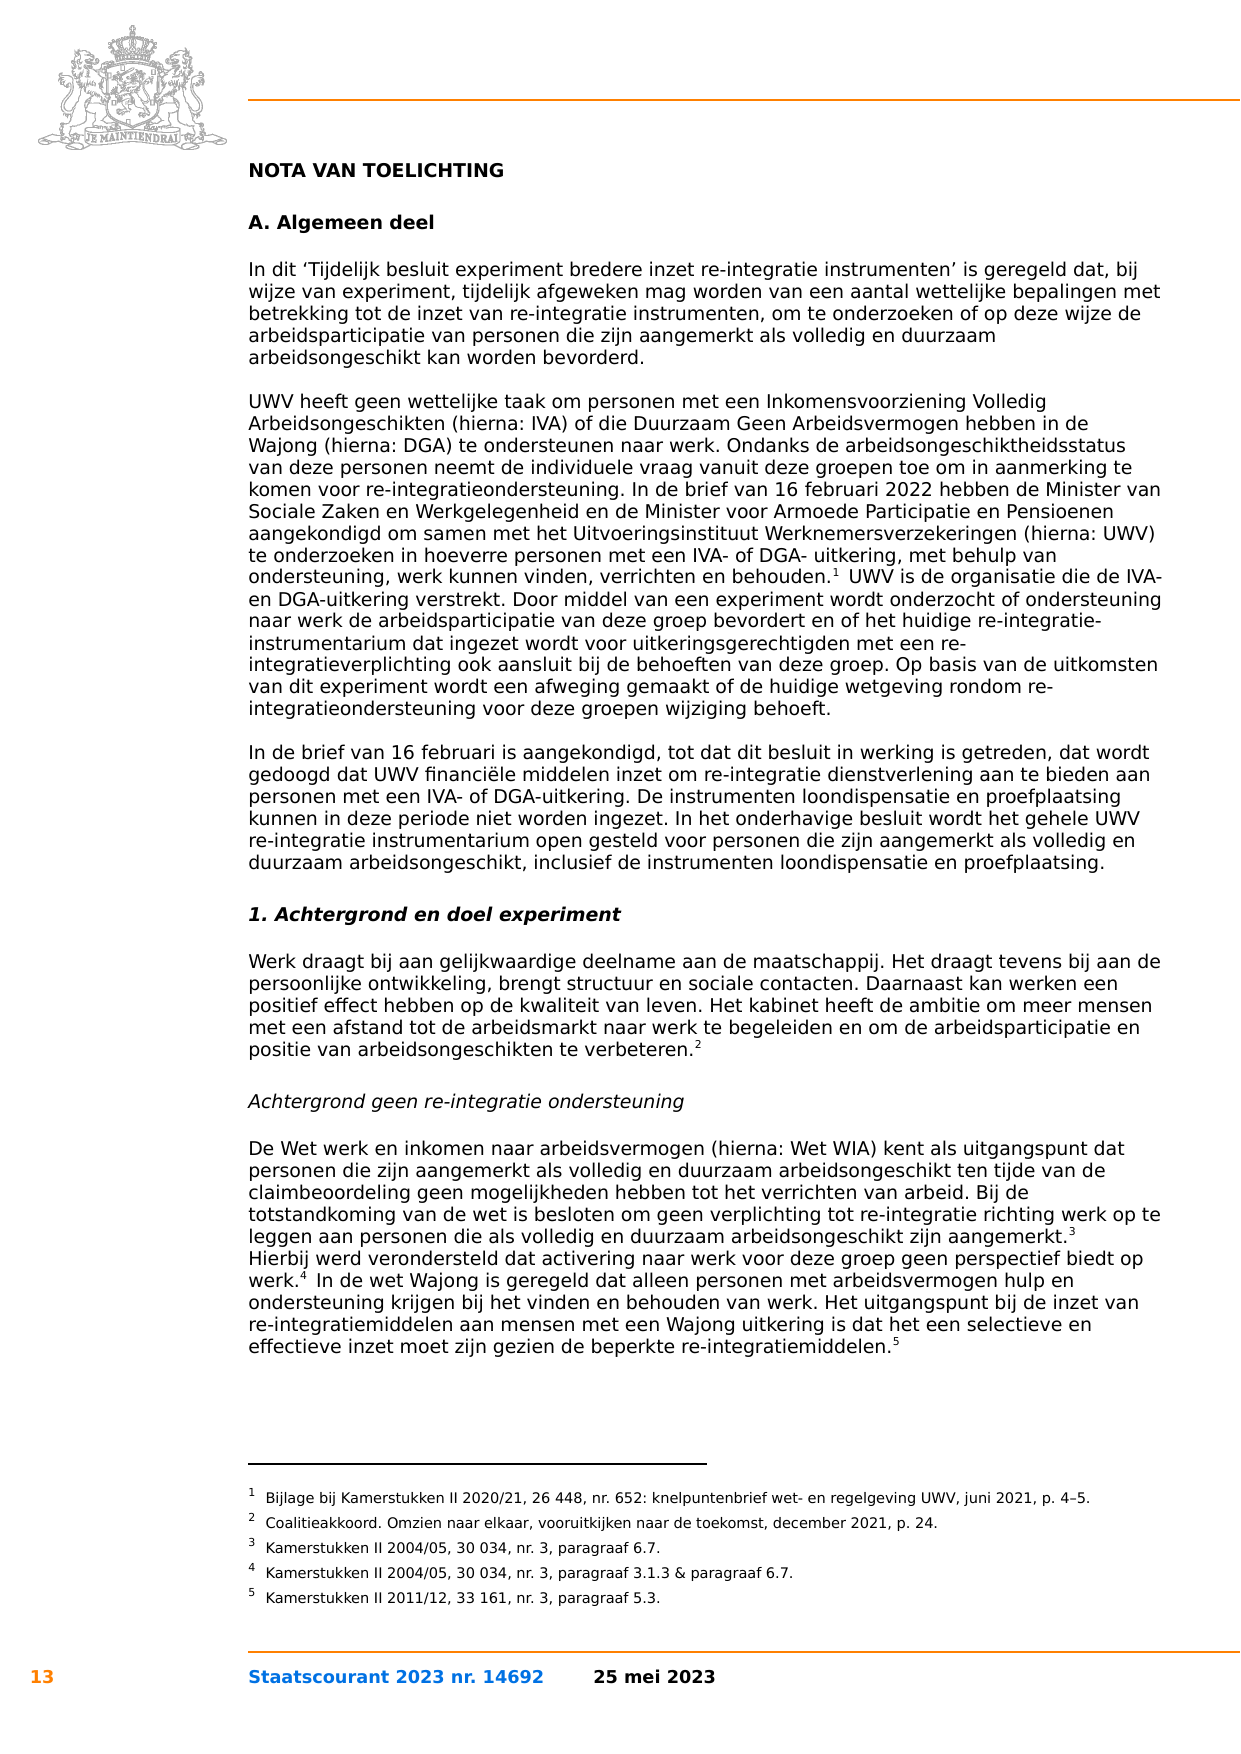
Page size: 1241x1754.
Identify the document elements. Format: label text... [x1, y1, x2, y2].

text Werk draagt bij aan gelijkwaardige deelname aan de maatschappij. Het draagt tevens bij aan de persoonlijke ontwikkeling, brengt structuur en sociale contacten. Daarnaast kan werken een positief effect hebben op de kwaliteit van leven. Het kabinet heeft de ambitie om meer mensen met een afstand tot de arbeidsmarkt naar werk te begeleiden en om de arbeidsparticipatie en positie van arbeidsongeschikten te verbeteren. [248, 951, 1163, 1061]
subtitle Achtergrond geen re-integratie ondersteuning [248, 1091, 1163, 1113]
text Hierbij werd verondersteld dat activering naar werk voor deze groep geen perspectief biedt op werk. In de wet Wajong is geregeld dat alleen personen met arbeidsvermogen hulp en ondersteuning krijgen bij het vinden en behouden van werk. Het uitgangspunt bij de inzet van re-integratiemiddelen aan mensen met een Wajong uitkering is dat het een selectieve en effectieve inzet moet zijn gezien de beperkte re-integratiemiddelen. [248, 1248, 1163, 1358]
text Kamerstukken II 2004/05, 30 034, nr. 3, paragraaf 6.7. [248, 1536, 1163, 1558]
text Coalitieakkoord. Omzien naar elkaar, vooruitkijken naar de toekomst, december 2021, p. 24. [248, 1511, 1163, 1533]
subtitle 1. Achtergrond en doel experiment [248, 904, 1163, 926]
picture [38, 25, 227, 150]
text UWV heeft geen wettelijke taak om personen met een Inkomensvoorziening Volledig Arbeidsongeschikten (hierna: IVA) of die Duurzaam Geen Arbeidsvermogen hebben in de Wajong (hierna: DGA) te ondersteunen naar werk. Ondanks de arbeidsongeschiktheidsstatus van deze personen neemt de individuele vraag vanuit deze groepen toe om in aanmerking te komen voor re-integratieondersteuning. In de brief van 16 februari 2022 hebben de Minister van Sociale Zaken en Werkgelegenheid en de Minister voor Armoede Participatie en Pensioenen aangekondigd om samen met het Uitvoeringsinstituut Werknemersverzekeringen (hierna: UWV) te onderzoeken in hoeverre personen met een IVA- of DGA- uitkering, met behulp van ondersteuning, werk kunnen vinden, verrichten en behouden. UWV is de organisatie die de IVA- en DGA-uitkering verstrekt. Door middel van een experiment wordt onderzocht of ondersteuning naar werk de arbeidsparticipatie van deze groep bevordert en of het huidige re-integratie-instrumentarium dat ingezet wordt voor uitkeringsgerechtigden met een re-integratieverplichting ook aansluit bij de behoeften van deze groep. Op basis van de uitkomsten van dit experiment wordt een afweging gemaakt of de huidige wetgeving rondom re-integratieondersteuning voor deze groepen wijziging behoeft. [248, 391, 1163, 720]
text In dit ‘Tijdelijk besluit experiment bredere inzet re-integratie instrumenten’ is geregeld dat, bij wijze van experiment, tijdelijk afgeweken mag worden van een aantal wettelijke bepalingen met betrekking tot de inzet van re-integratie instrumenten, om te onderzoeken of op deze wijze de arbeidsparticipatie van personen die zijn aangemerkt als volledig en duurzaam arbeidsongeschikt kan worden bevorderd. [248, 259, 1163, 369]
text In de brief van 16 februari is aangekondigd, tot dat dit besluit in werking is getreden, dat wordt gedoogd dat UWV financiële middelen inzet om re-integratie dienstverlening aan te bieden aan personen met een IVA- of DGA-uitkering. De instrumenten loondispensatie en proefplaatsing kunnen in deze periode niet worden ingezet. In het onderhavige besluit wordt het gehele UWV re-integratie instrumentarium open gesteld voor personen die zijn aangemerkt als volledig en duurzaam arbeidsongeschikt, inclusief de instrumenten loondispensatie en proefplaatsing. [248, 742, 1163, 874]
text Kamerstukken II 2011/12, 33 161, nr. 3, paragraaf 5.3. [248, 1586, 1163, 1608]
subtitle A. Algemeen deel [248, 212, 1163, 234]
text Kamerstukken II 2004/05, 30 034, nr. 3, paragraaf 3.1.3 & paragraaf 6.7. [248, 1561, 1163, 1583]
text De Wet werk en inkomen naar arbeidsvermogen (hierna: Wet WIA) kent als uitgangspunt dat personen die zijn aangemerkt als volledig en duurzaam arbeidsongeschikt ten tijde van de claimbeoordeling geen mogelijkheden hebben tot het verrichten van arbeid. Bij de totstandkoming van de wet is besloten om geen verplichting tot re-integratie richting werk op te leggen aan personen die als volledig en duurzaam arbeidsongeschikt zijn aangemerkt. [248, 1138, 1163, 1248]
text Bijlage bij Kamerstukken II 2020/21, 26 448, nr. 652: knelpuntenbrief wet- en regelgeving UWV, juni 2021, p. 4–5. [248, 1486, 1163, 1508]
subtitle NOTA VAN TOELICHTING [248, 160, 1163, 182]
